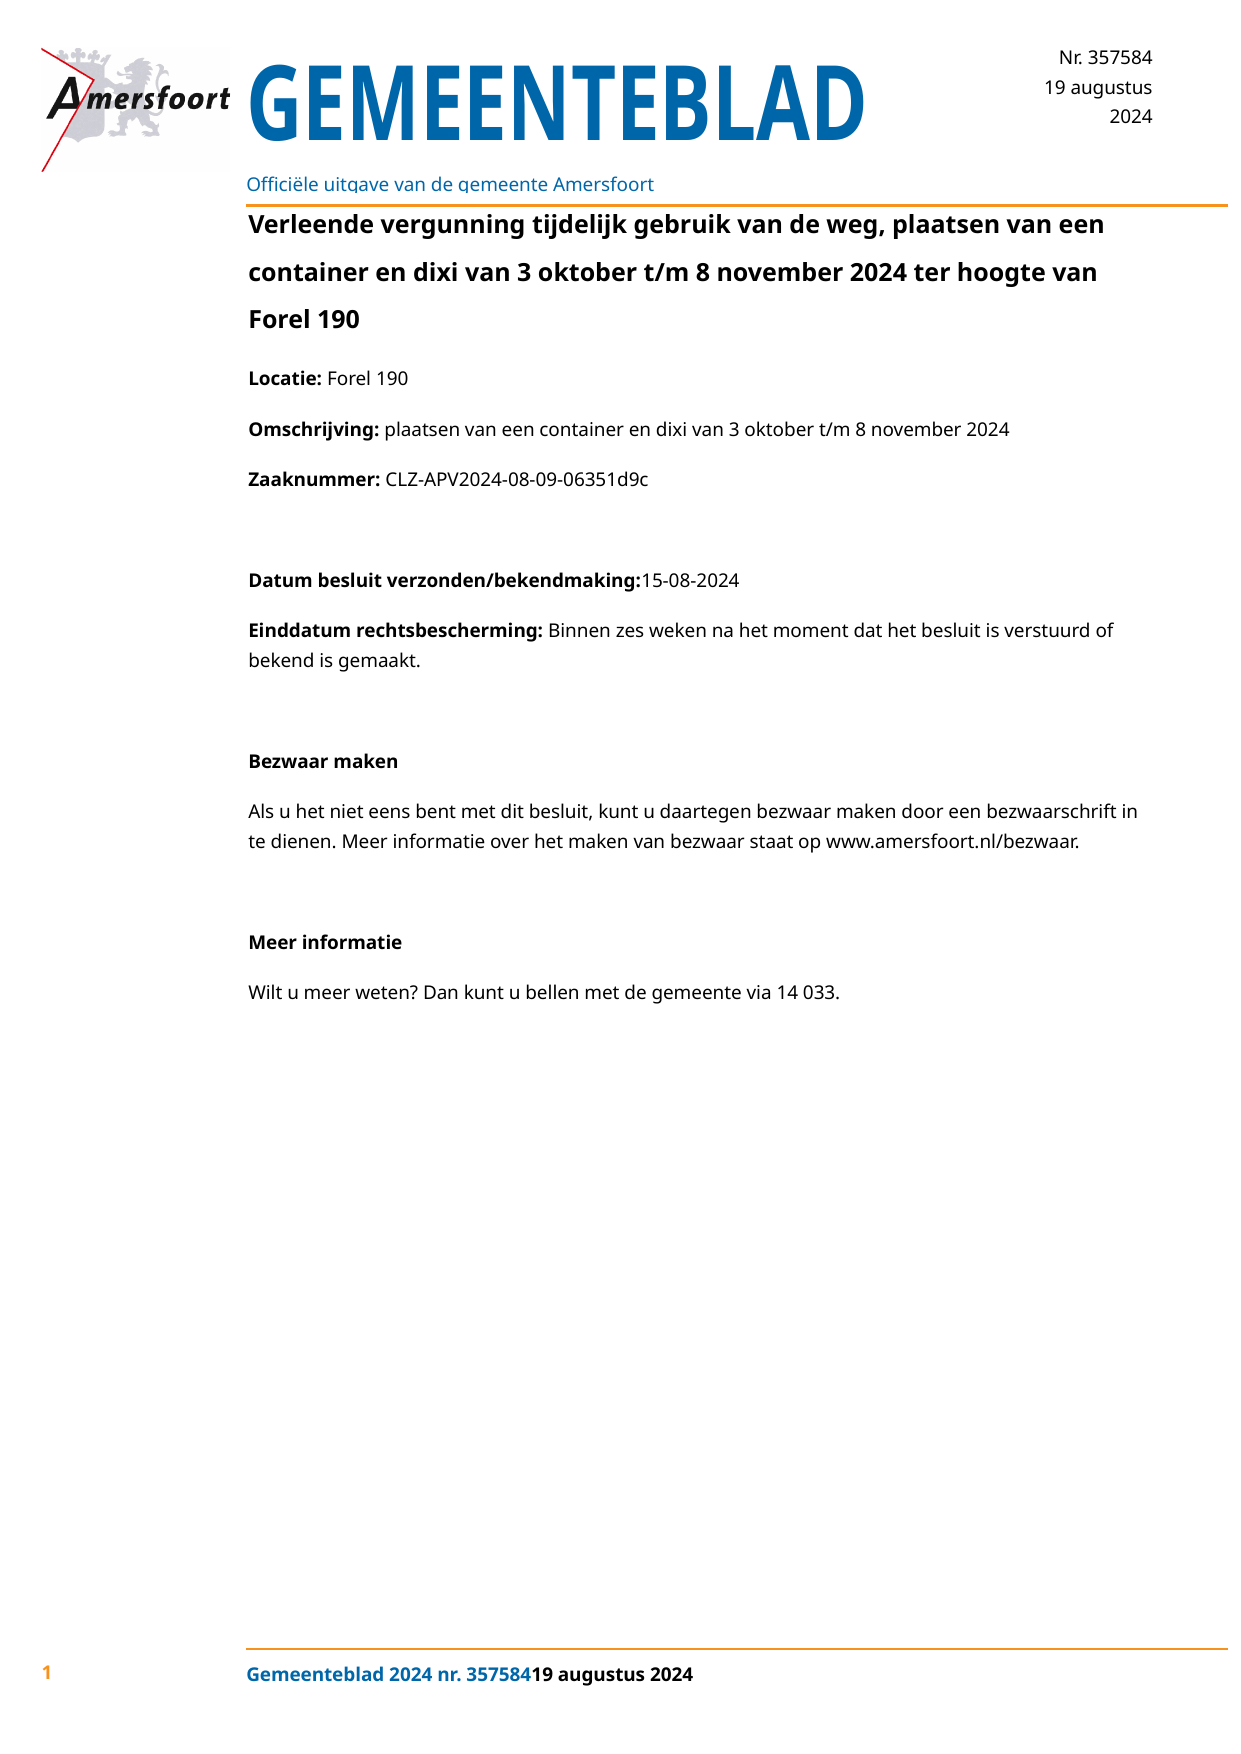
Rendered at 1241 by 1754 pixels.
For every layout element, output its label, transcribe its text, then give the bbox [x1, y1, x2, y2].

text Omschrijving: plaatsen van een container en dixi van 3 oktober t/m 8 november 2024 [248, 416, 1152, 442]
picture [41, 47, 231, 172]
text Verleende vergunning tijdelijk gebruik van de weg, plaatsen van een container en dixi van 3 oktober t/m 8 november 2024 ter hoogte van Forel 190 [248, 207, 1152, 336]
text Meer informatie [248, 929, 1152, 954]
text Zaaknummer: CLZ-APV2024-08-09-06351d9c [248, 466, 1152, 492]
text Bezwaar maken [248, 748, 1152, 774]
text Datum besluit verzonden/bekendmaking:15-08-2024 [248, 567, 1152, 593]
text Wilt u meer weten? Dan kunt u bellen met de gemeente via 14 033. [248, 979, 1152, 1005]
text Locatie: Forel 190 [248, 366, 1152, 391]
text Als u het niet eens bent met dit besluit, kunt u daartegen bezwaar maken door een bezwaarschrift in te dienen. Meer informatie over het maken van bezwaar staat op www.amersfoort.nl/bezwaar. [248, 798, 1152, 854]
text Einddatum rechtsbescherming: Binnen zes weken na het moment dat het besluit is verstuurd of bekend is gemaakt. [248, 618, 1152, 673]
